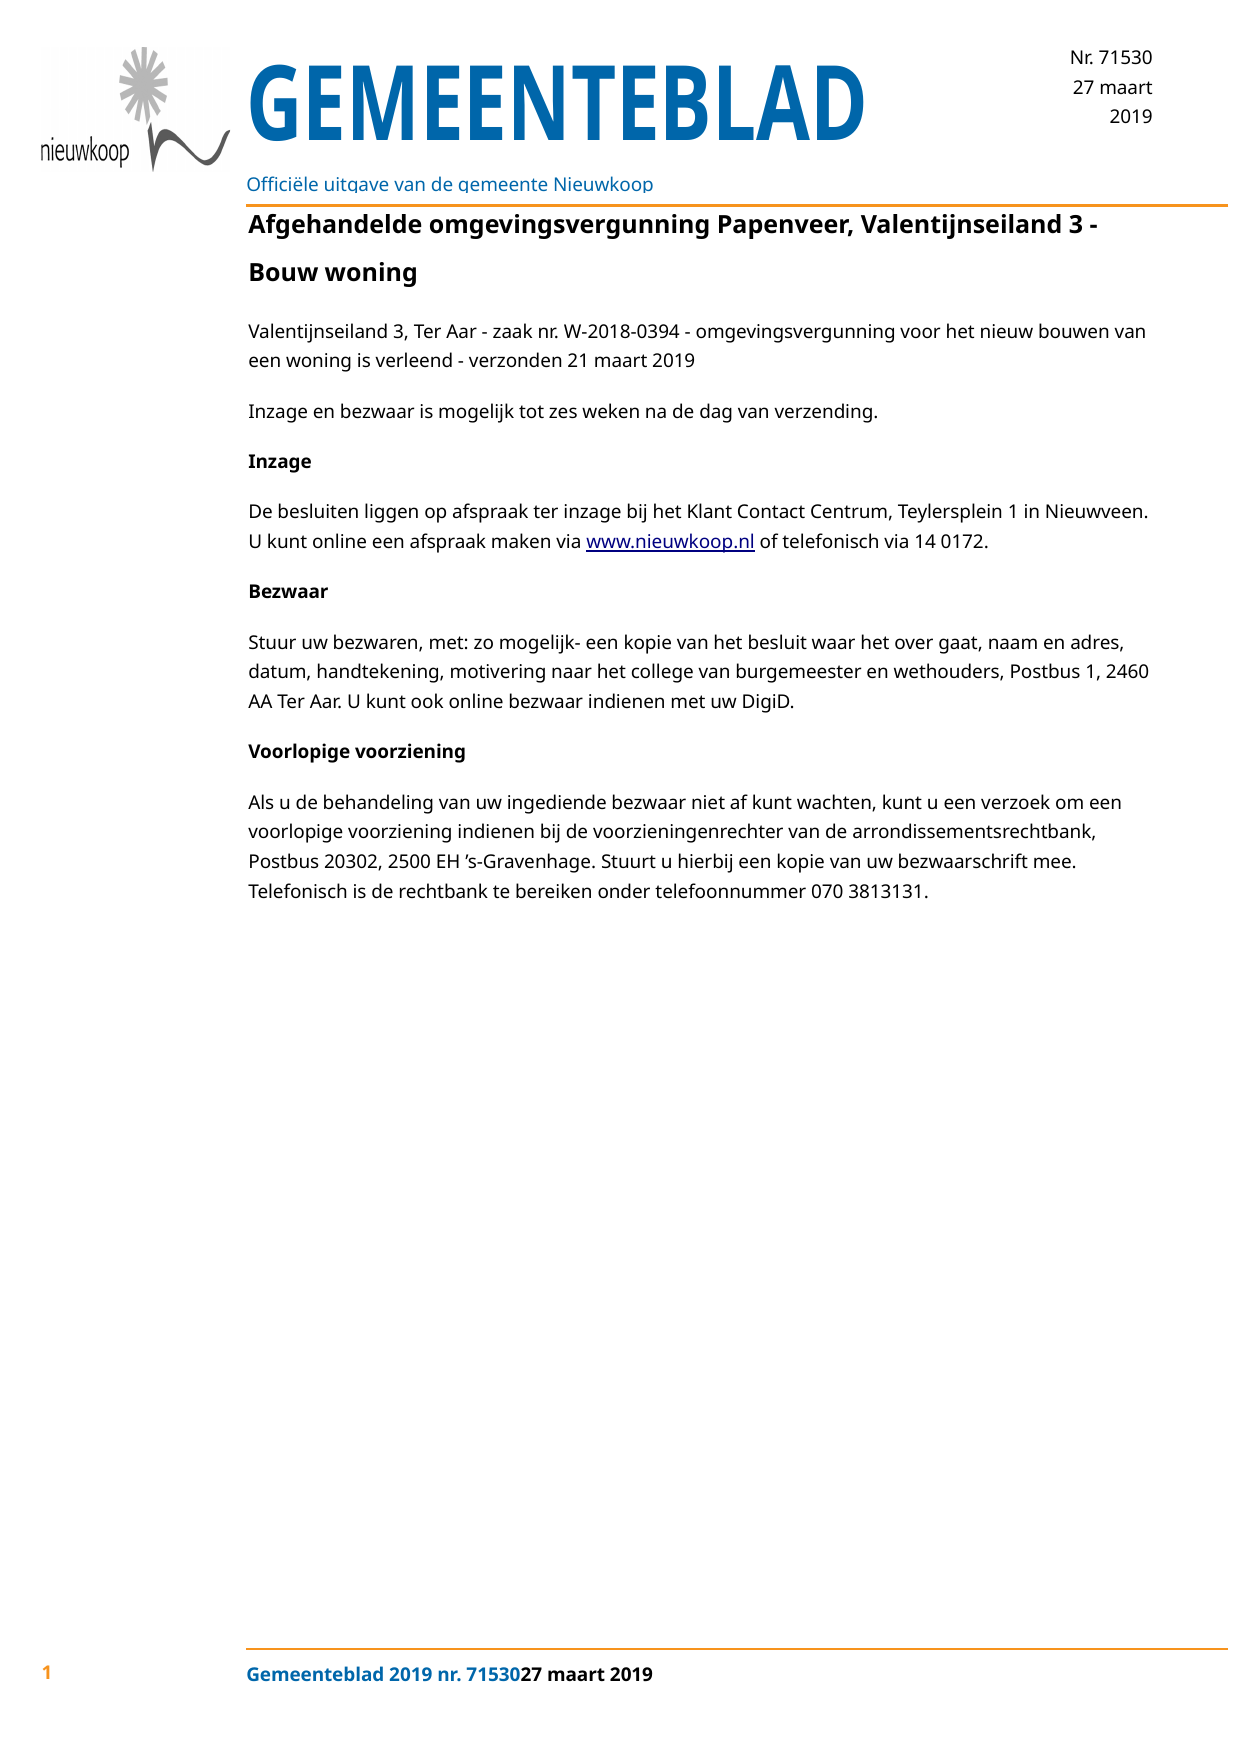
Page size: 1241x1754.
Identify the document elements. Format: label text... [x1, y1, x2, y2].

text Inzage [248, 448, 1152, 474]
text Voorlopige voorziening [248, 739, 1152, 764]
picture [41, 47, 231, 172]
text Inzage en bezwaar is mogelijk tot zes weken na de dag van verzending. [248, 398, 1152, 424]
text De besluiten liggen op afspraak ter inzage bij het Klant Contact Centrum, Teylersplein 1 in Nieuwveen. U kunt online een afspraak maken via www.nieuwkoop.nl of telefonisch via 14 0172. [248, 499, 1152, 554]
text Stuur uw bezwaren, met: zo mogelijk- een kopie van het besluit waar het over gaat, naam en adres, datum, handtekening, motivering naar het college van burgemeester en wethouders, Postbus 1, 2460 AA Ter Aar. U kunt ook online bezwaar indienen met uw DigiD. [248, 629, 1152, 714]
text Valentijnseiland 3, Ter Aar - zaak nr. W-2018-0394 - omgevingsvergunning voor het nieuw bouwen van een woning is verleend - verzonden 21 maart 2019 [248, 318, 1152, 373]
text Afgehandelde omgevingsvergunning Papenveer, Valentijnseiland 3 - Bouw woning [248, 207, 1152, 288]
text Bezwaar [248, 579, 1152, 604]
text Als u de behandeling van uw ingediende bezwaar niet af kunt wachten, kunt u een verzoek om een voorlopige voorziening indienen bij de voorzieningenrechter van de arrondissementsrechtbank, Postbus 20302, 2500 EH ’s-Gravenhage. Stuurt u hierbij een kopie van uw bezwaarschrift mee. Telefonisch is de rechtbank te bereiken onder telefoonnummer 070 3813131. [248, 789, 1152, 904]
